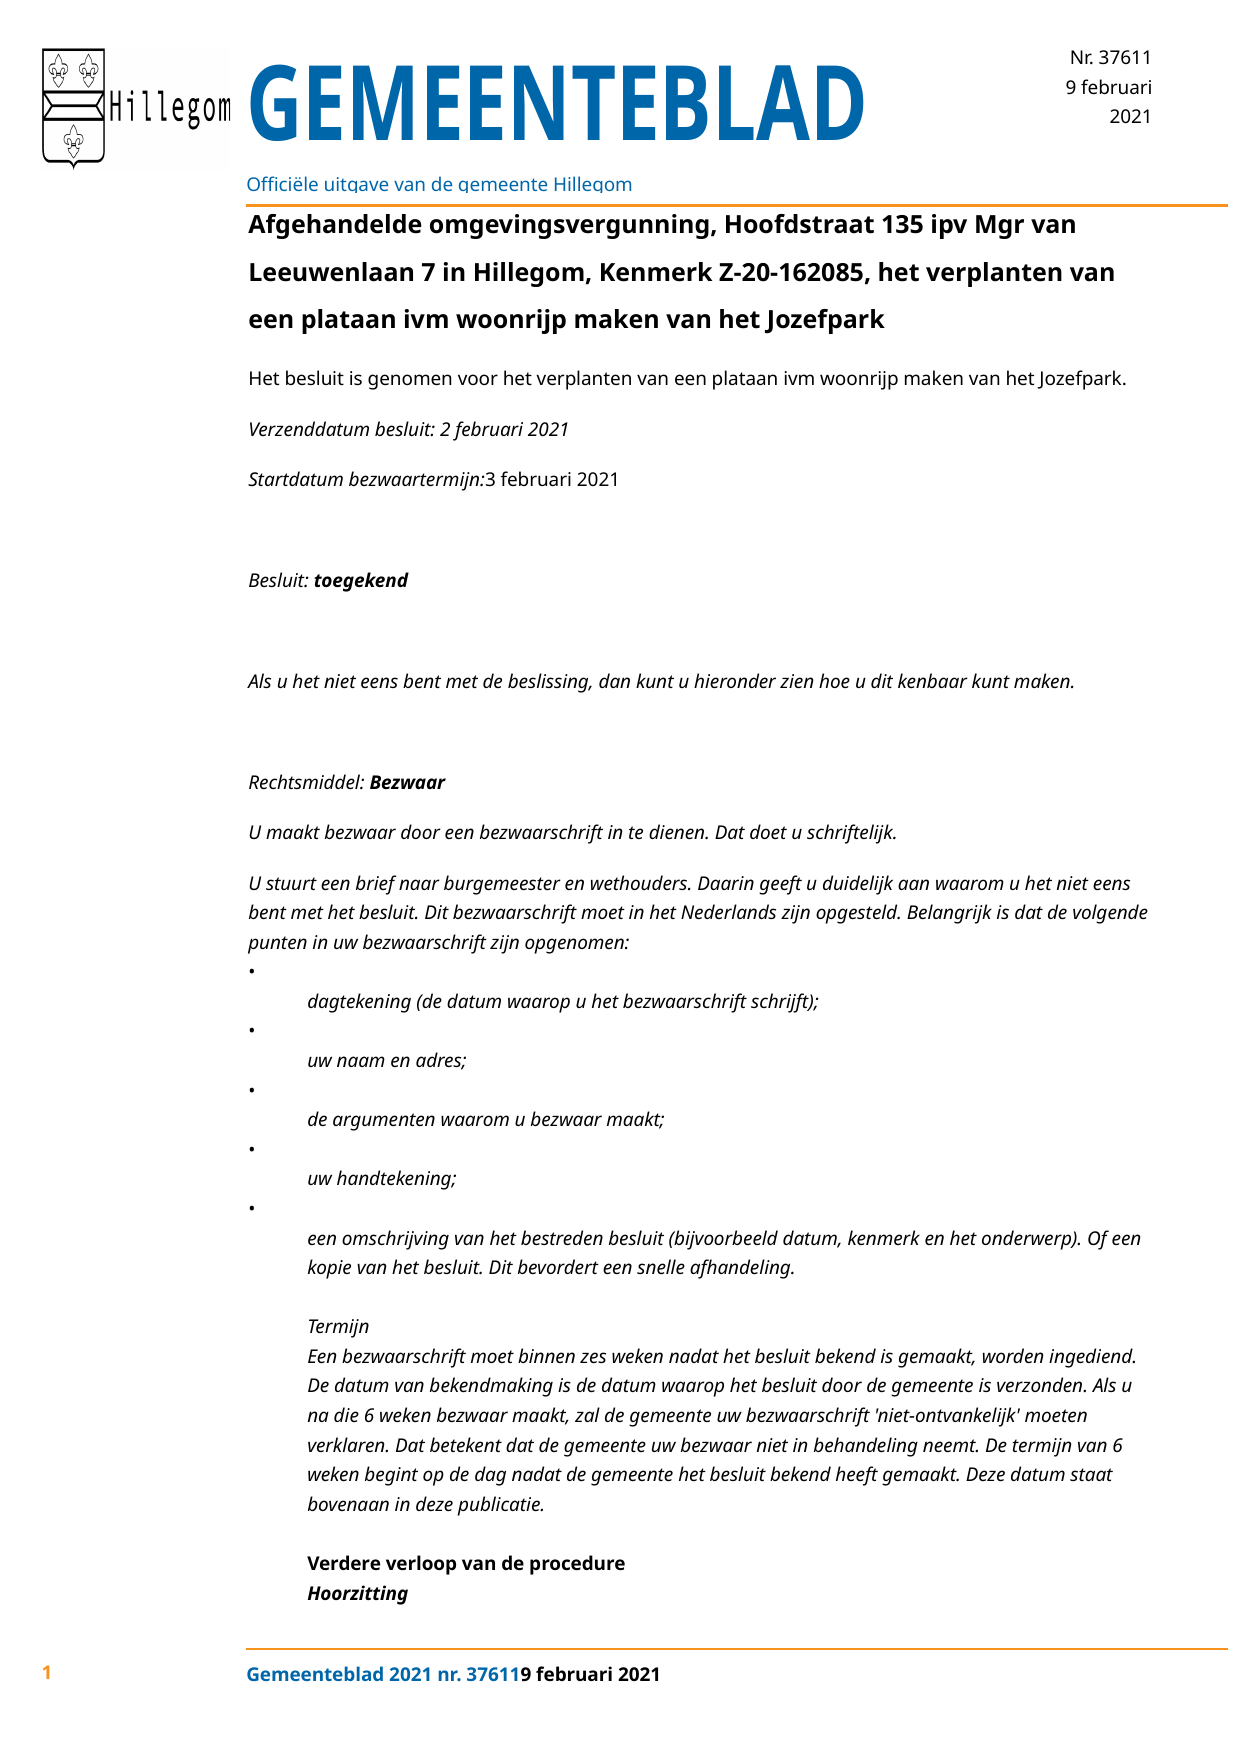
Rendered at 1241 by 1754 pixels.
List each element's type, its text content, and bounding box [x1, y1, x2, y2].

list Hoorzitting [248, 1580, 1152, 1605]
list dagtekening (de datum waarop u het bezwaarschrift schrijft); [248, 988, 1152, 1014]
text Besluit: toegekend [248, 567, 1152, 593]
text Afgehandelde omgevingsvergunning, Hoofdstraat 135 ipv Mgr van Leeuwenlaan 7 in Hillegom, Kenmerk Z-20-162085, het verplanten van een plataan ivm woonrijp maken van het Jozefpark [248, 207, 1152, 336]
text Verzenddatum besluit: 2 februari 2021 [248, 416, 1152, 442]
list een omschrijving van het bestreden besluit (bijvoorbeeld datum, kenmerk en het onderwerp). Of een kopie van het besluit. Dit bevordert een snelle afhandeling. [248, 1225, 1152, 1280]
list Termijn [248, 1313, 1152, 1339]
text U maakt bezwaar door een bezwaarschrift in te dienen. Dat doet u schriftelijk. [248, 819, 1152, 845]
list uw naam en adres; [248, 1047, 1152, 1073]
text Als u het niet eens bent met de beslissing, dan kunt u hieronder zien hoe u dit kenbaar kunt maken. [248, 668, 1152, 694]
text U stuurt een brief naar burgemeester en wethouders. Daarin geeft u duidelijk aan waarom u het niet eens bent met het besluit. Dit bezwaarschrift moet in het Nederlands zijn opgesteld. Belangrijk is dat de volgende punten in uw bezwaarschrift zijn opgenomen: [248, 870, 1152, 954]
picture [41, 47, 231, 172]
list Verdere verloop van de procedure [248, 1550, 1152, 1576]
list de argumenten waarom u bezwaar maakt; [248, 1106, 1152, 1132]
text Rechtsmiddel: Bezwaar [248, 769, 1152, 794]
list uw handtekening; [248, 1166, 1152, 1191]
text Het besluit is genomen voor het verplanten van een plataan ivm woonrijp maken van het Jozefpark. [248, 366, 1152, 391]
text Startdatum bezwaartermijn:3 februari 2021 [248, 466, 1152, 492]
list Een bezwaarschrift moet binnen zes weken nadat het besluit bekend is gemaakt, worden ingediend. De datum van bekendmaking is de datum waarop het besluit door de gemeente is verzonden. Als u na die 6 weken bezwaar maakt, zal de gemeente uw bezwaarschrift 'niet-ontvankelijk' moeten verklaren. Dat betekent dat de gemeente uw bezwaar niet in behandeling neemt. De termijn van 6 weken begint op de dag nadat de gemeente het besluit bekend heeft gemaakt. Deze datum staat bovenaan in deze publicatie. [248, 1343, 1152, 1517]
